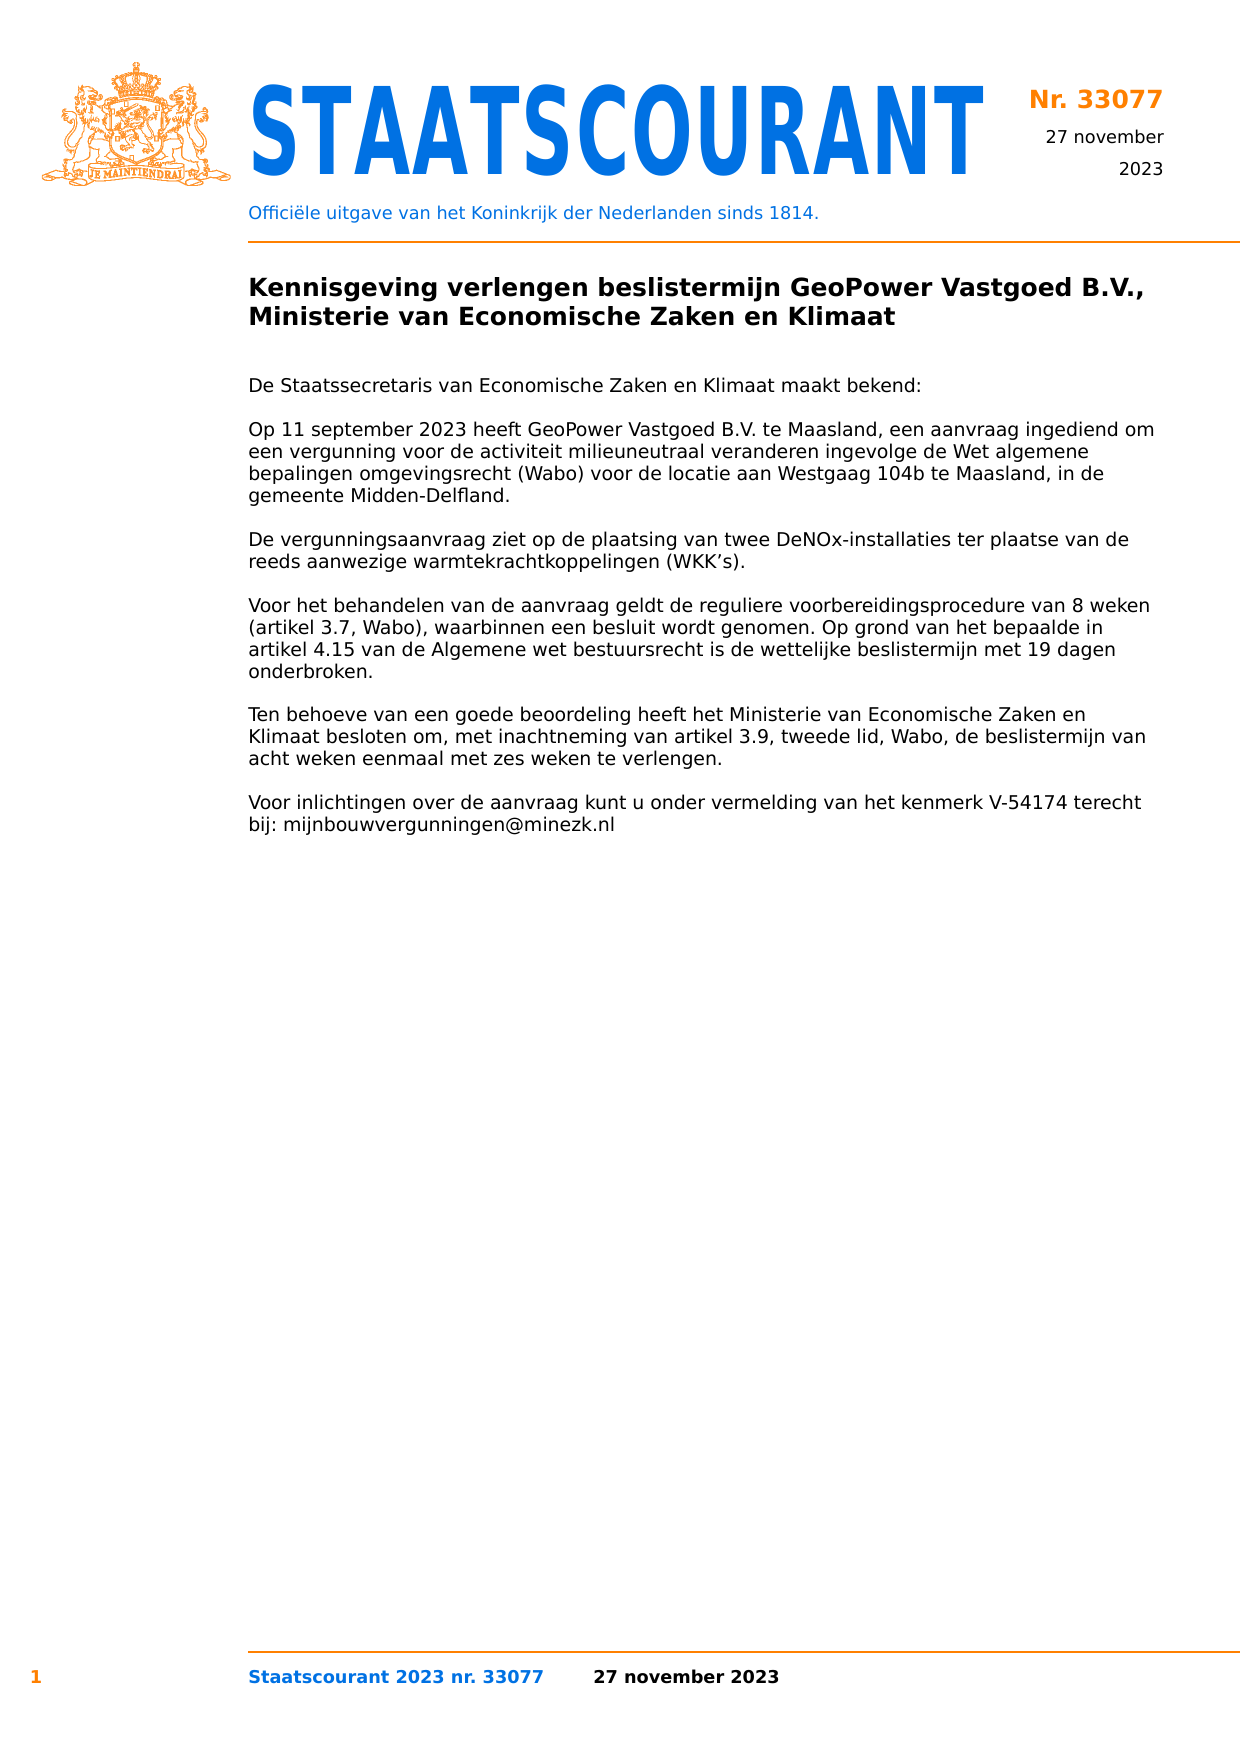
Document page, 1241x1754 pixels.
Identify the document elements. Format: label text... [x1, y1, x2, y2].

table_cell 27 november [998, 121, 1240, 153]
picture [41, 62, 231, 186]
text Ten behoeve van een goede beoordeling heeft het Ministerie van Economische Zaken en Klimaat besloten om, met inachtneming van artikel 3.9, tweede lid, Wabo, de beslistermijn van acht weken eenmaal met zes weken te verlengen. [248, 704, 1163, 770]
text Voor het behandelen van de aanvraag geldt de reguliere voorbereidingsprocedure van 8 weken (artikel 3.7, Wabo), waarbinnen een besluit wordt genomen. Op grond van het bepaalde in artikel 4.15 van de Algemene wet bestuursrecht is de wettelijke beslistermijn met 19 dagen onderbroken. [248, 594, 1163, 682]
table_cell Officiële uitgave van het Koninkrijk der Nederlanden sinds 1814. [248, 203, 1240, 241]
text Op 11 september 2023 heeft GeoPower Vastgoed B.V. te Maasland, een aanvraag ingediend om een vergunning voor de activiteit milieuneutraal veranderen ingevolge de Wet algemene bepalingen omgevingsrecht (Wabo) voor de locatie aan Westgaag 104b te Maasland, in de gemeente Midden-Delfland. [248, 419, 1163, 507]
table_cell 2023 [998, 153, 1240, 203]
table_header [25, 62, 248, 241]
text De Staatssecretaris van Economische Zaken en Klimaat maakt bekend: [248, 375, 1163, 397]
text De vergunningsaanvraag ziet op de plaatsing van twee DeNOx-installaties ter plaatse van de reeds aanwezige warmtekrachtkoppelingen (WKK’s). [248, 529, 1163, 573]
subtitle Kennisgeving verlengen beslistermijn GeoPower Vastgoed B.V., Ministerie van Economische Zaken en Klimaat [248, 273, 1163, 331]
table_header Nr. 33077 [998, 62, 1240, 121]
table_header STAATSCOURANT [248, 62, 998, 203]
text Voor inlichtingen over de aanvraag kunt u onder vermelding van het kenmerk V-54174 terecht bij: mijnbouwvergunningen@minezk.nl [248, 792, 1163, 836]
